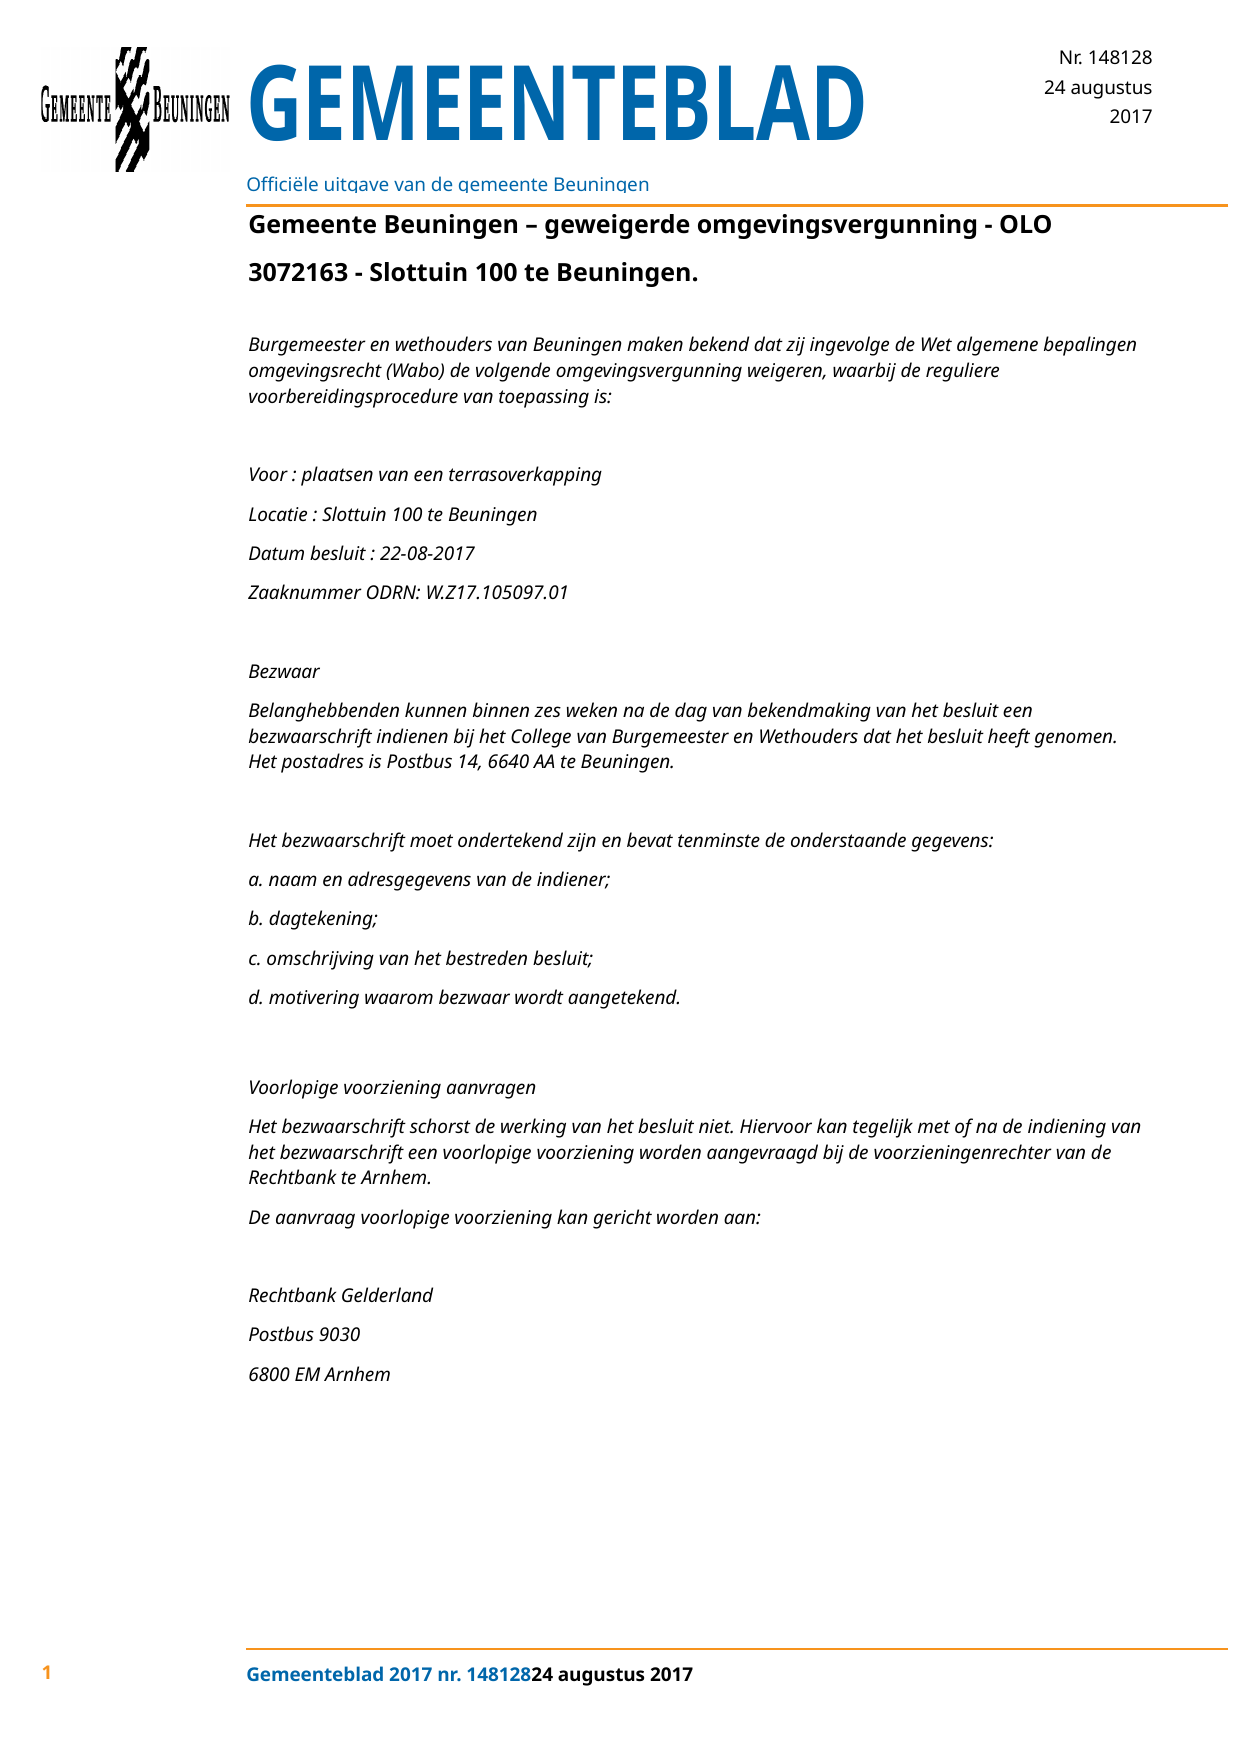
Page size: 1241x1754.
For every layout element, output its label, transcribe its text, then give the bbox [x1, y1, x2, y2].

text Het bezwaarschrift moet ondertekend zijn en bevat tenminste de onderstaande gegevens: [248, 827, 1152, 853]
text Bezwaar [248, 658, 1152, 683]
text Het bezwaarschrift schorst de werking van het besluit niet. Hiervoor kan tegelijk met of na de indiening van het bezwaarschrift een voorlopige voorziening worden aangevraagd bij de voorzieningenrechter van de Rechtbank te Arnhem. [248, 1113, 1152, 1190]
text Datum besluit : 22-08-2017 [248, 540, 1152, 566]
text d. motivering waarom bezwaar wordt aangetekend. [248, 984, 1152, 1010]
text Burgemeester en wethouders van Beuningen maken bekend dat zij ingevolge de Wet algemene bepalingen omgevingsrecht (Wabo) de volgende omgevingsvergunning weigeren, waarbij de reguliere voorbereidingsprocedure van toepassing is: [248, 331, 1152, 409]
text Locatie : Slottuin 100 te Beuningen [248, 501, 1152, 526]
text Gemeente Beuningen – geweigerde omgevingsvergunning - OLO 3072163 - Slottuin 100 te Beuningen. [248, 207, 1152, 288]
text Postbus 9030 [248, 1322, 1152, 1347]
picture [41, 47, 231, 172]
text b. dagtekening; [248, 906, 1152, 931]
text Voorlopige voorziening aanvragen [248, 1074, 1152, 1099]
text 6800 EM Arnhem [248, 1361, 1152, 1387]
text Rechtbank Gelderland [248, 1282, 1152, 1308]
text Voor : plaatsen van een terrasoverkapping [248, 461, 1152, 487]
text Zaaknummer ODRN: W.Z17.105097.01 [248, 579, 1152, 605]
text a. naam en adresgegevens van de indiener; [248, 866, 1152, 892]
text Belanghebbenden kunnen binnen zes weken na de dag van bekendmaking van het besluit een bezwaarschrift indienen bij het College van Burgemeester en Wethouders dat het besluit heeft genomen. Het postadres is Postbus 14, 6640 AA te Beuningen. [248, 697, 1152, 774]
text De aanvraag voorlopige voorziening kan gericht worden aan: [248, 1204, 1152, 1229]
text c. omschrijving van het bestreden besluit; [248, 945, 1152, 971]
